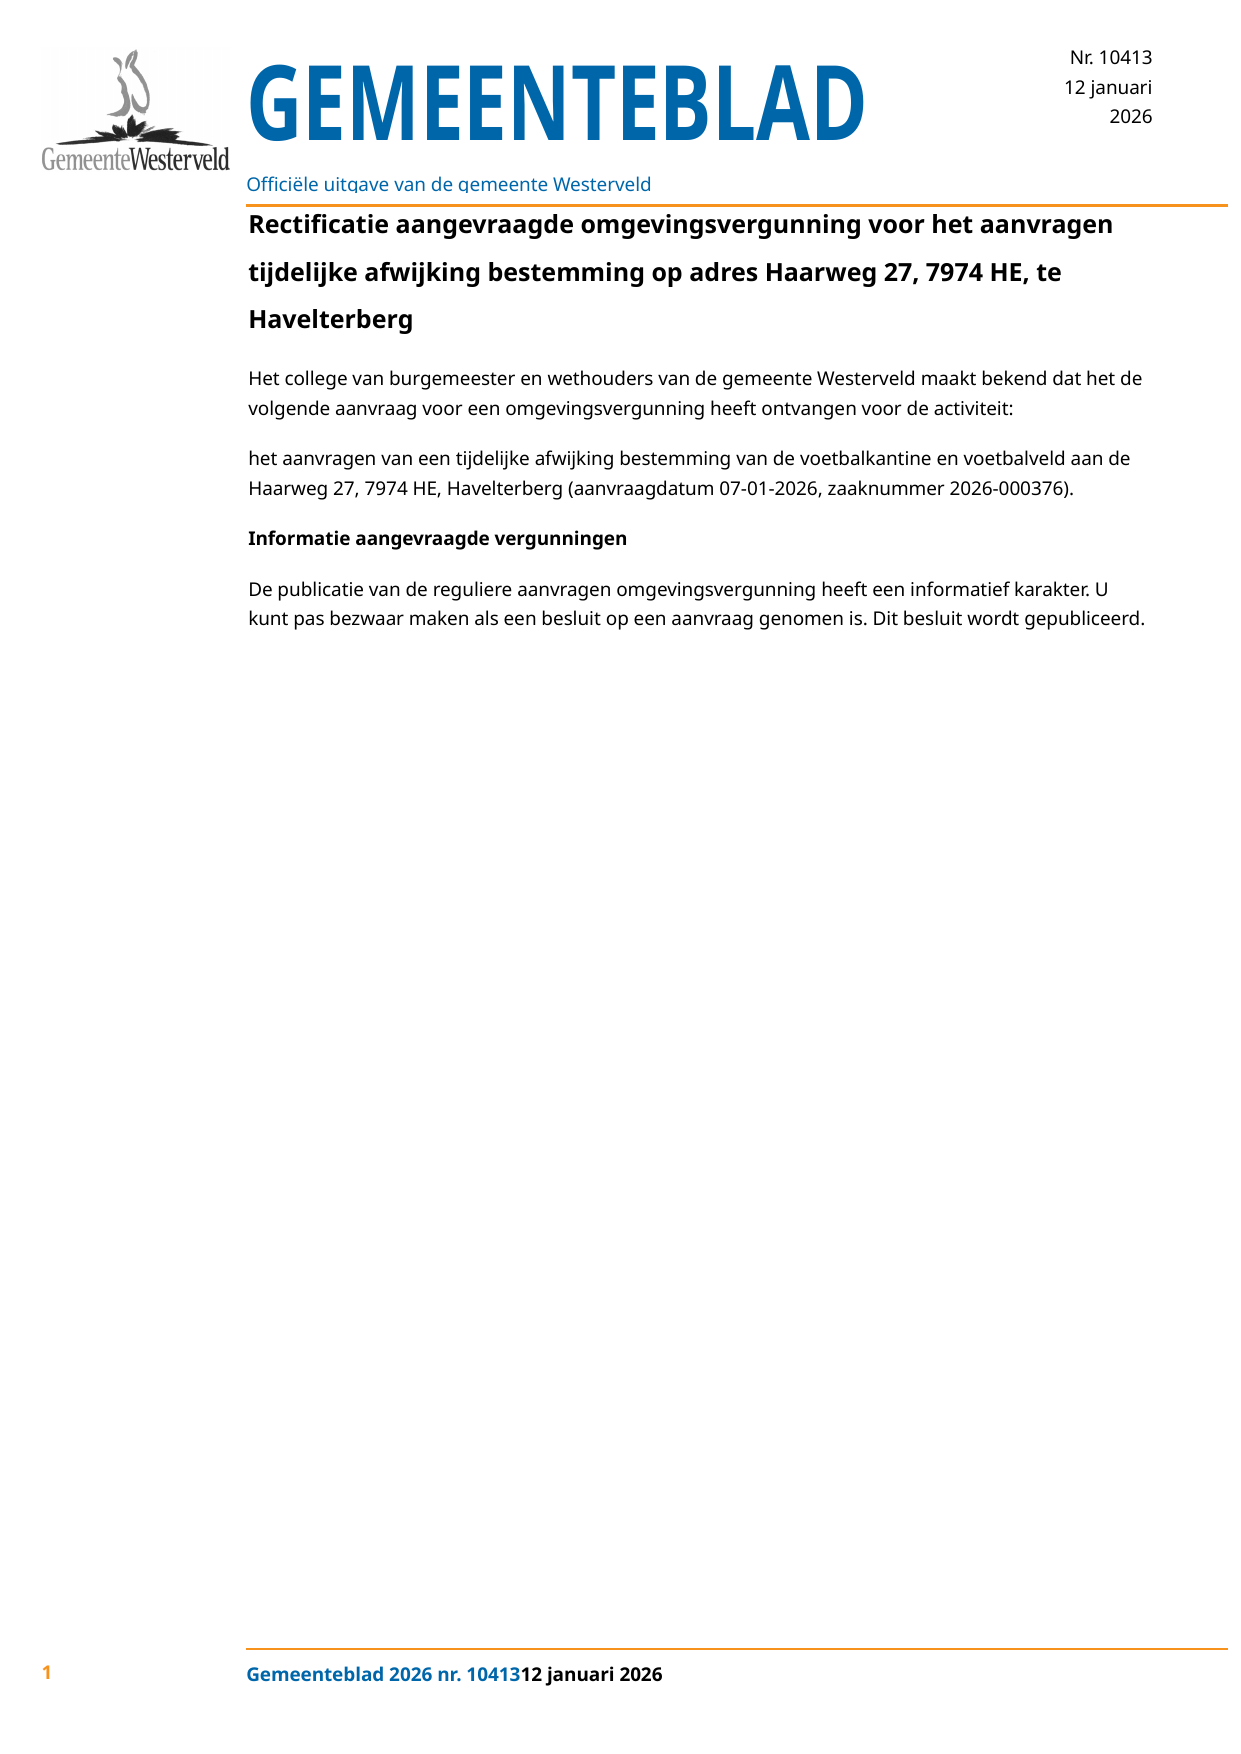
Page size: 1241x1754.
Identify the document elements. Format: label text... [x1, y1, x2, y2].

text het aanvragen van een tijdelijke afwijking bestemming van de voetbalkantine en voetbalveld aan de Haarweg 27, 7974 HE, Havelterberg (aanvraagdatum 07-01-2026, zaaknummer 2026-000376). [248, 446, 1152, 501]
text De publicatie van de reguliere aanvragen omgevingsvergunning heeft een informatief karakter. U kunt pas bezwaar maken als een besluit op een aanvraag genomen is. Dit besluit wordt gepubliceerd. [248, 576, 1152, 631]
text Informatie aangevraagde vergunningen [248, 526, 1152, 551]
text Het college van burgemeester en wethouders van de gemeente Westerveld maakt bekend dat het de volgende aanvraag voor een omgevingsvergunning heeft ontvangen voor de activiteit: [248, 366, 1152, 421]
text Rectificatie aangevraagde omgevingsvergunning voor het aanvragen tijdelijke afwijking bestemming op adres Haarweg 27, 7974 HE, te Havelterberg [248, 207, 1152, 336]
picture [41, 47, 231, 172]
